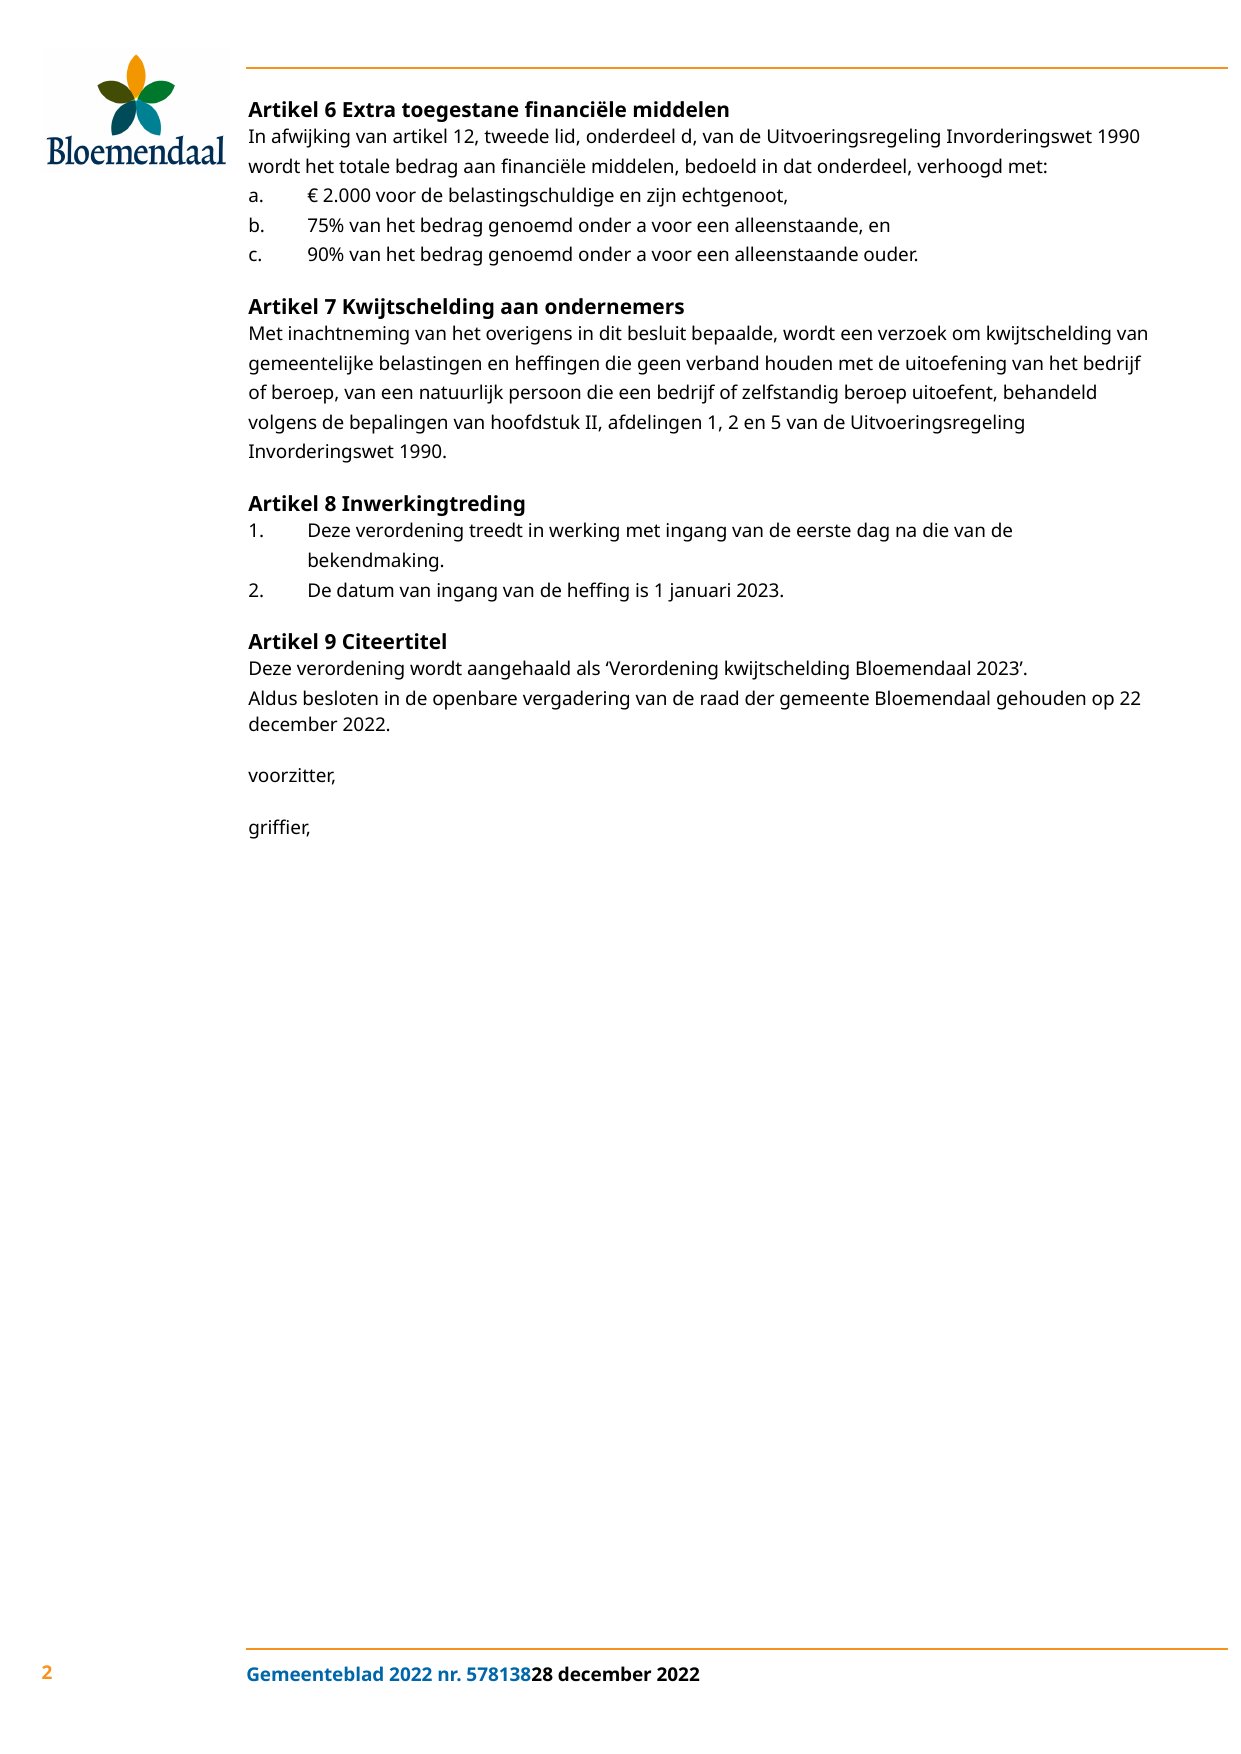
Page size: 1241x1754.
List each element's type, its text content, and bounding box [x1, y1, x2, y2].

list 75% van het bedrag genoemd onder a voor een alleenstaande, en [248, 212, 1152, 238]
list € 2.000 voor de belastingschuldige en zijn echtgenoot, [248, 182, 1152, 208]
text Artikel 9 Citeertitel [248, 627, 1152, 656]
text Artikel 6 Extra toegestane financiële middelen [248, 95, 1152, 123]
text Met inachtneming van het overigens in dit besluit bepaalde, wordt een verzoek om kwijtschelding van gemeentelijke belastingen en heffingen die geen verband houden met de uitoefening van het bedrijf of beroep, van een natuurlijk persoon die een bedrijf of zelfstandig beroep uitoefent, behandeld volgens de bepalingen van hoofdstuk II, afdelingen 1, 2 en 5 van de Uitvoeringsregeling Invorderingswet 1990. [248, 320, 1152, 464]
text Aldus besloten in de openbare vergadering van de raad der gemeente Bloemendaal gehouden op 22 december 2022. [248, 685, 1152, 737]
list De datum van ingang van de heffing is 1 januari 2023. [248, 577, 1152, 602]
picture [41, 47, 231, 172]
text In afwijking van artikel 12, tweede lid, onderdeel d, van de Uitvoeringsregeling Invorderingswet 1990 wordt het totale bedrag aan financiële middelen, bedoeld in dat onderdeel, verhoogd met: [248, 123, 1152, 178]
text Artikel 7 Kwijtschelding aan ondernemers [248, 292, 1152, 320]
list Deze verordening treedt in werking met ingang van de eerste dag na die van de bekendmaking. [248, 518, 1152, 573]
text voorzitter, [248, 762, 1152, 788]
list 90% van het bedrag genoemd onder a voor een alleenstaande ouder. [248, 242, 1152, 267]
text Deze verordening wordt aangehaald als ‘Verordening kwijtschelding Bloemendaal 2023’. [248, 656, 1152, 681]
text griffier, [248, 814, 1152, 839]
text Artikel 8 Inwerkingtreding [248, 489, 1152, 518]
